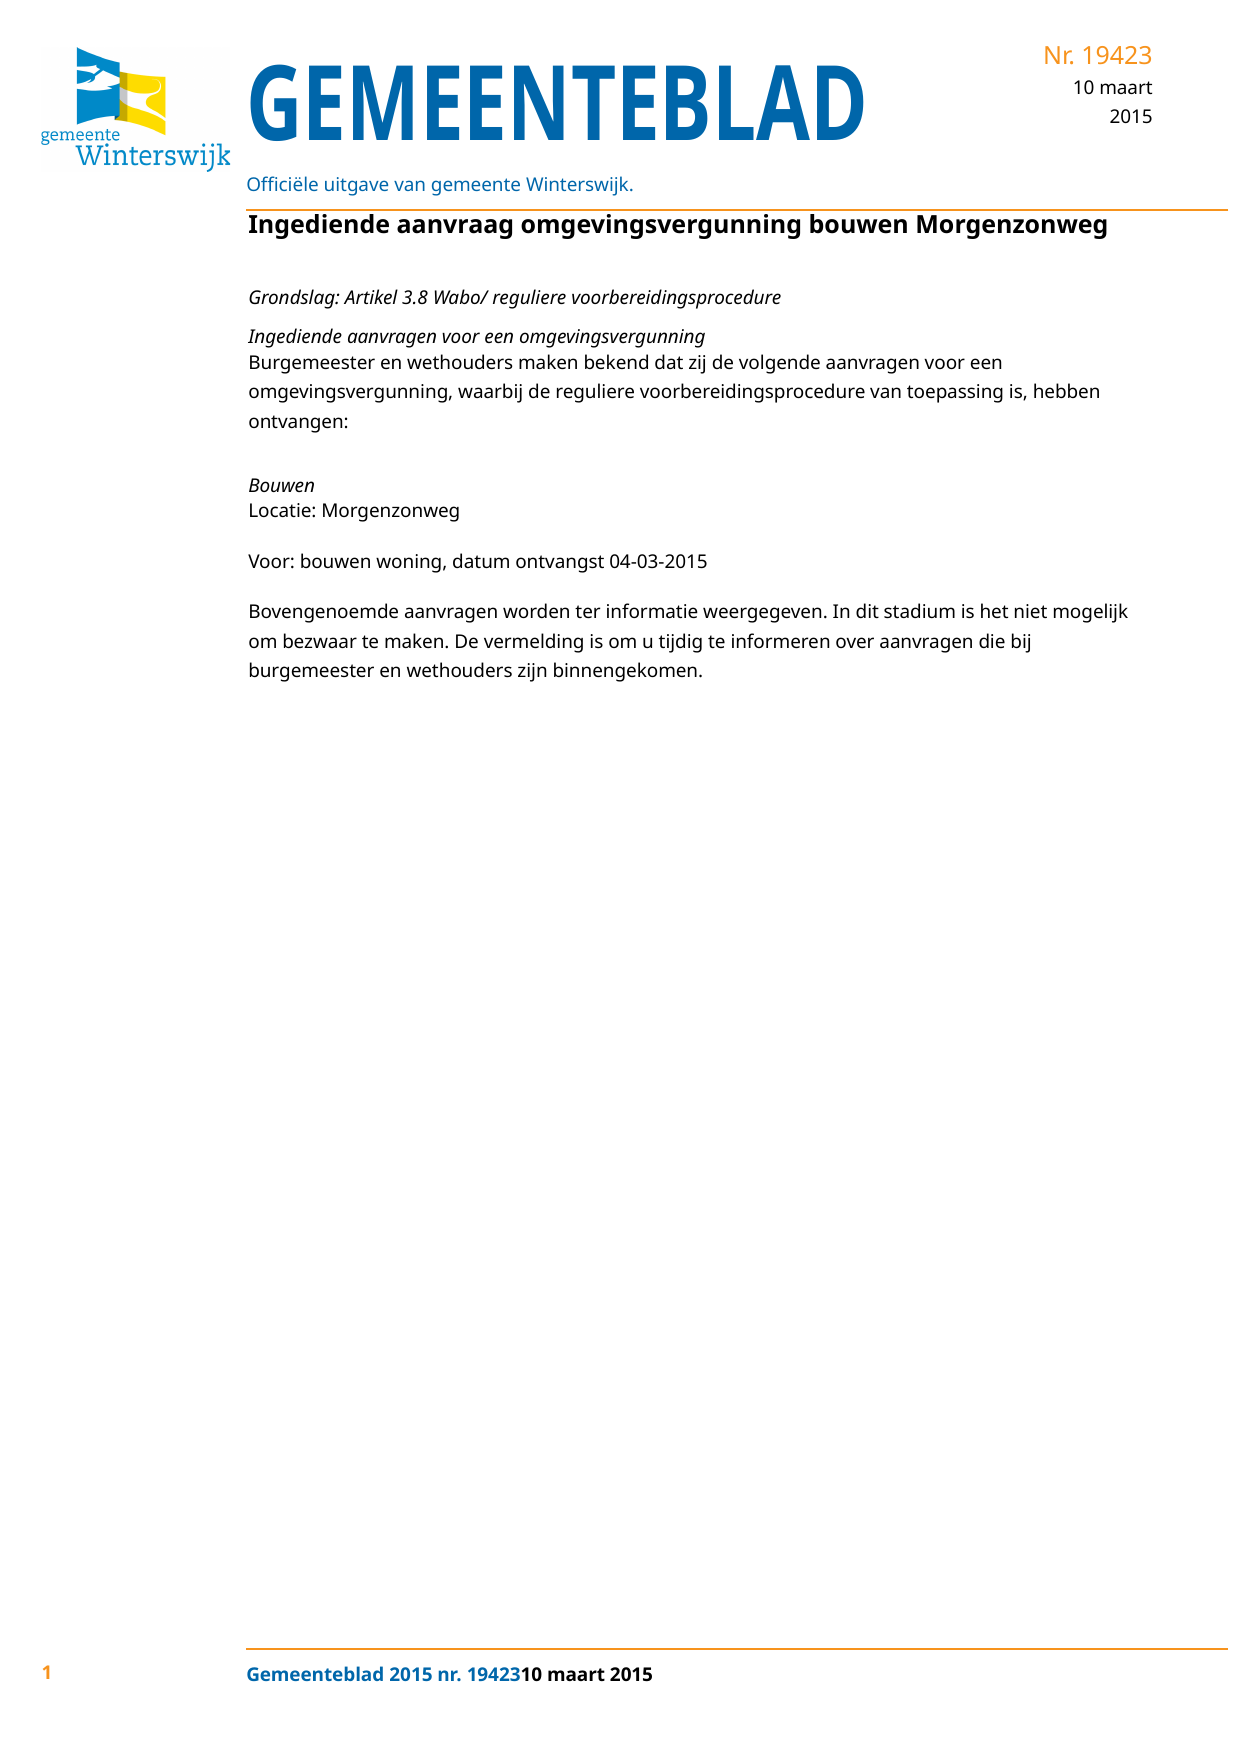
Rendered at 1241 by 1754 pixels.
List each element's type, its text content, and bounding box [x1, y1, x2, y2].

picture [225, 153, 231, 162]
text Bouwen [248, 472, 1152, 498]
picture [41, 47, 231, 172]
text Burgemeester en wethouders maken bekend dat zij de volgende aanvragen voor een omgevingsvergunning, waarbij de reguliere voorbereidingsprocedure van toepassing is, hebben ontvangen: [248, 349, 1152, 434]
text Grondslag: Artikel 3.8 Wabo/ reguliere voorbereidingsprocedure [248, 284, 1152, 309]
text Ingediende aanvragen voor een omgevingsvergunning [248, 323, 1152, 349]
text Bovengenoemde aanvragen worden ter informatie weergegeven. In dit stadium is het niet mogelijk om bezwaar te maken. De vermelding is om u tijdig te informeren over aanvragen die bij burgemeester en wethouders zijn binnengekomen. [248, 598, 1152, 683]
text Locatie: Morgenzonweg [248, 498, 1152, 523]
text Voor: bouwen woning, datum ontvangst 04-03-2015 [248, 548, 1152, 574]
text Ingediende aanvraag omgevingsvergunning bouwen Morgenzonweg [248, 211, 1152, 241]
